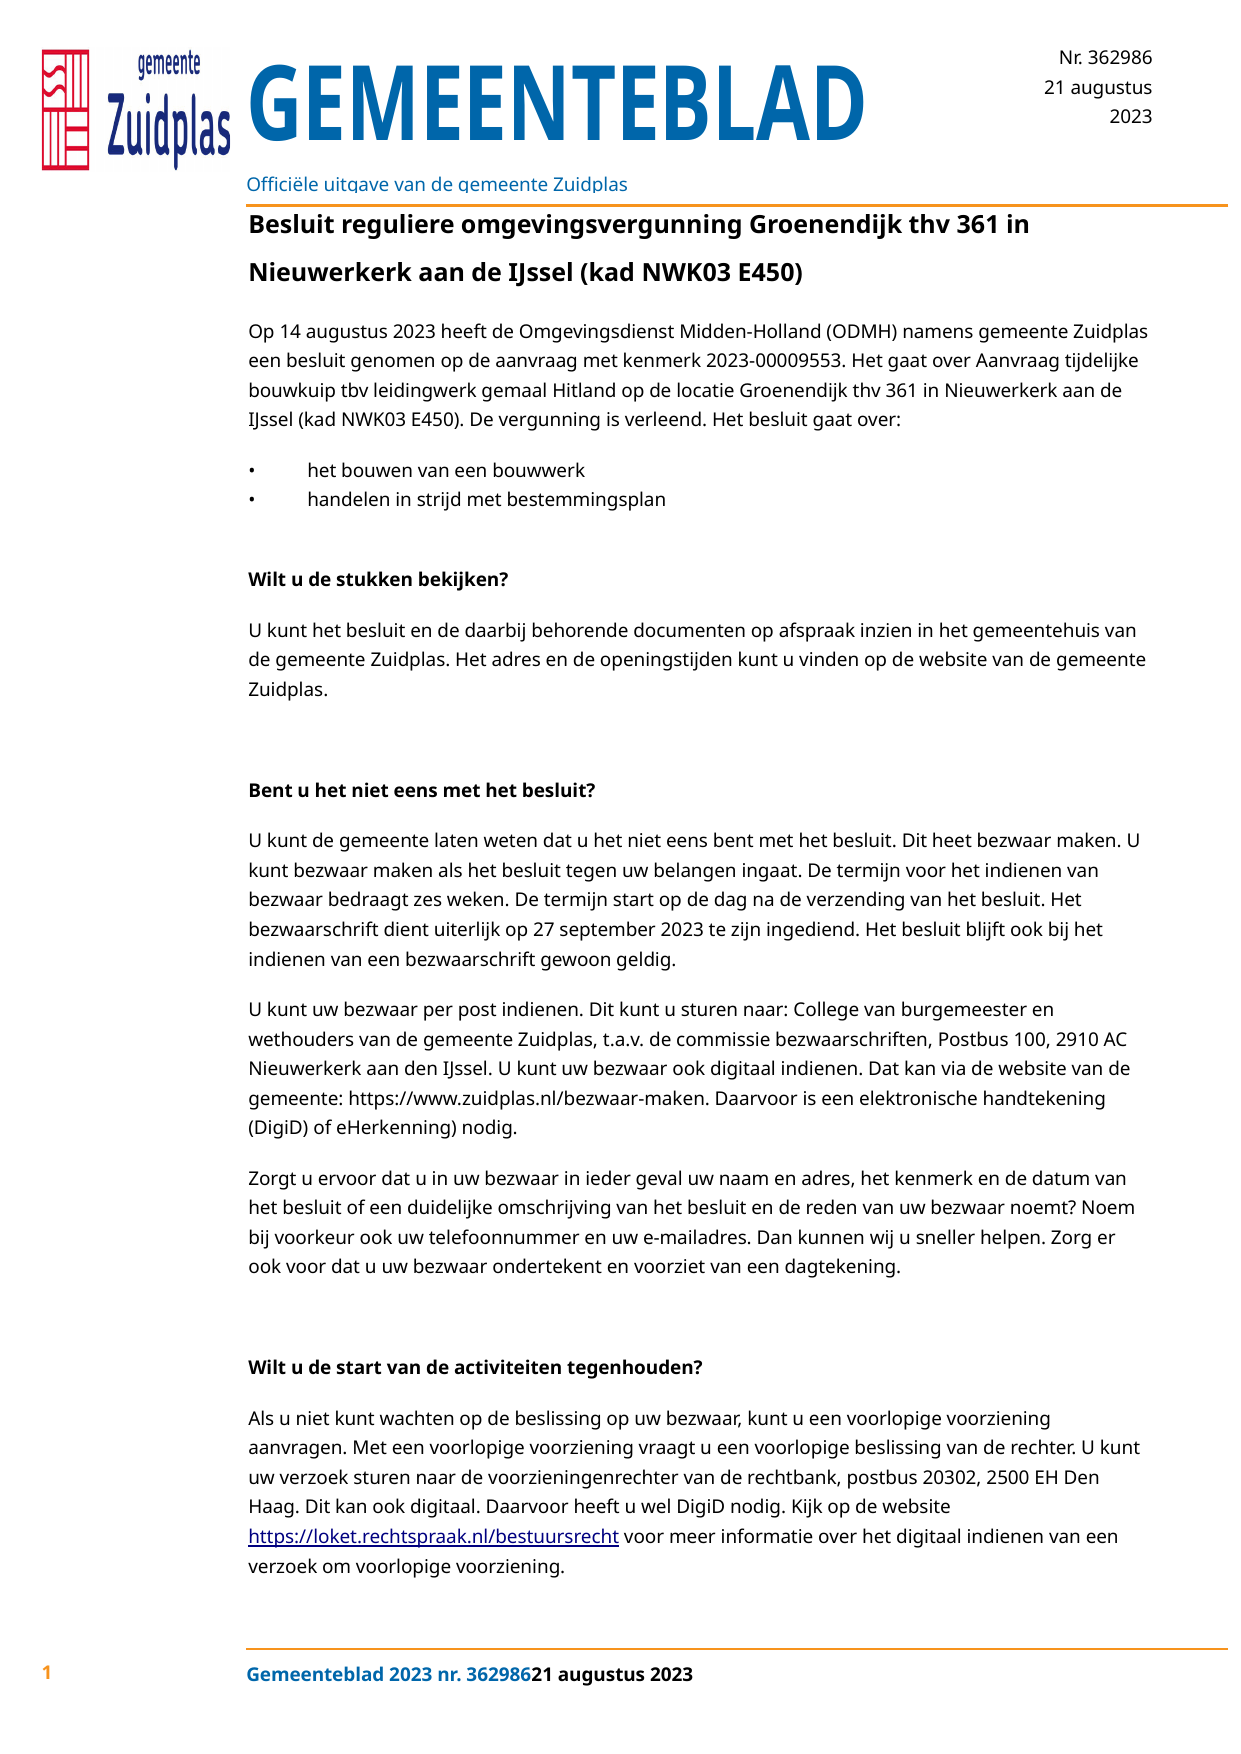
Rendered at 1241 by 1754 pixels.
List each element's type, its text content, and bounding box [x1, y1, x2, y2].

text Op 14 augustus 2023 heeft de Omgevingsdienst Midden-Holland (ODMH) namens gemeente Zuidplas een besluit genomen op de aanvraag met kenmerk 2023-00009553. Het gaat over Aanvraag tijdelijke bouwkuip tbv leidingwerk gemaal Hitland op de locatie Groenendijk thv 361 in Nieuwerkerk aan de IJssel (kad NWK03 E450). De vergunning is verleend. Het besluit gaat over: [248, 318, 1152, 432]
picture [41, 47, 231, 172]
text U kunt het besluit en de daarbij behorende documenten op afspraak inzien in het gemeentehuis van de gemeente Zuidplas. Het adres en de openingstijden kunt u vinden op de website van de gemeente Zuidplas. [248, 617, 1152, 702]
text Wilt u de start van de activiteiten tegenhouden? [248, 1354, 1152, 1380]
list handelen in strijd met bestemmingsplan [248, 487, 1152, 512]
text Zorgt u ervoor dat u in uw bezwaar in ieder geval uw naam en adres, het kenmerk en de datum van het besluit of een duidelijke omschrijving van het besluit en de reden van uw bezwaar noemt? Noem bij voorkeur ook uw telefoonnummer en uw e-mailadres. Dan kunnen wij u sneller helpen. Zorg er ook voor dat u uw bezwaar ondertekent en voorziet van een dagtekening. [248, 1165, 1152, 1279]
text U kunt de gemeente laten weten dat u het niet eens bent met het besluit. Dit heet bezwaar maken. U kunt bezwaar maken als het besluit tegen uw belangen ingaat. De termijn voor het indienen van bezwaar bedraagt zes weken. De termijn start op de dag na de verzending van het besluit. Het bezwaarschrift dient uiterlijk op 27 september 2023 te zijn ingediend. Het besluit blijft ook bij het indienen van een bezwaarschrift gewoon geldig. [248, 827, 1152, 972]
text U kunt uw bezwaar per post indienen. Dit kunt u sturen naar: College van burgemeester en wethouders van de gemeente Zuidplas, t.a.v. de commissie bezwaarschriften, Postbus 100, 2910 AC Nieuwerkerk aan den IJssel. U kunt uw bezwaar ook digitaal indienen. Dat kan via de website van de gemeente: https://www.zuidplas.nl/bezwaar-maken. Daarvoor is een elektronische handtekening (DigiD) of eHerkenning) nodig. [248, 996, 1152, 1140]
text Wilt u de stukken bekijken? [248, 567, 1152, 592]
text Als u niet kunt wachten op de beslissing op uw bezwaar, kunt u een voorlopige voorziening aanvragen. Met een voorlopige voorziening vraagt u een voorlopige beslissing van de rechter. U kunt uw verzoek sturen naar de voorzieningenrechter van de rechtbank, postbus 20302, 2500 EH Den Haag. Dit kan ook digitaal. Daarvoor heeft u wel DigiD nodig. Kijk op de website https://loket.rechtspraak.nl/bestuursrecht voor meer informatie over het digitaal indienen van een verzoek om voorlopige voorziening. [248, 1405, 1152, 1579]
text Bent u het niet eens met het besluit? [248, 777, 1152, 803]
text Besluit reguliere omgevingsvergunning Groenendijk thv 361 in Nieuwerkerk aan de IJssel (kad NWK03 E450) [248, 207, 1152, 288]
list het bouwen van een bouwwerk [248, 457, 1152, 483]
